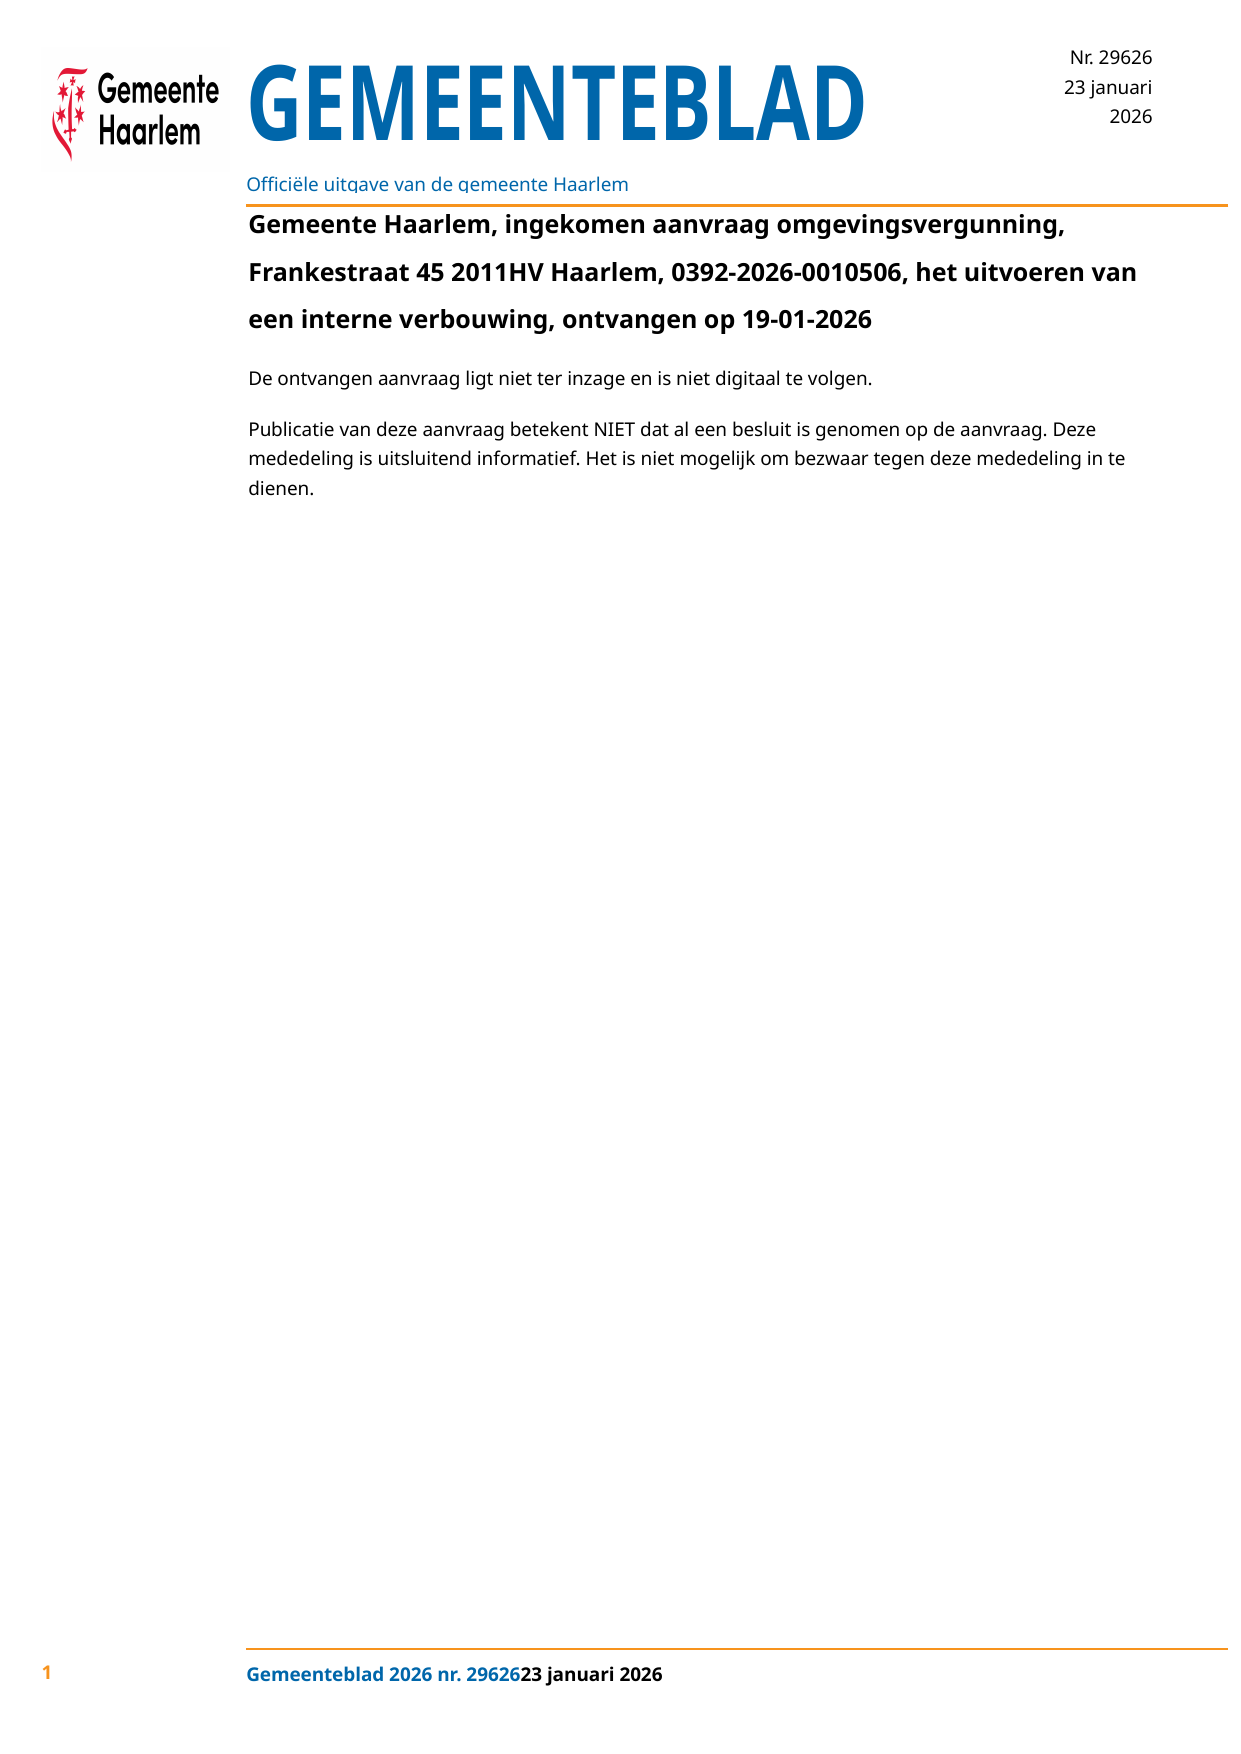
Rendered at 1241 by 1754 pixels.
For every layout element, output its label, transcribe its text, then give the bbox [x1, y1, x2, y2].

text De ontvangen aanvraag ligt niet ter inzage en is niet digitaal te volgen. [248, 366, 1152, 391]
picture [41, 47, 231, 172]
text Publicatie van deze aanvraag betekent NIET dat al een besluit is genomen op de aanvraag. Deze mededeling is uitsluitend informatief. Het is niet mogelijk om bezwaar tegen deze mededeling in te dienen. [248, 416, 1152, 501]
text Gemeente Haarlem, ingekomen aanvraag omgevingsvergunning, Frankestraat 45 2011HV Haarlem, 0392-2026-0010506, het uitvoeren van een interne verbouwing, ontvangen op 19-01-2026 [248, 207, 1152, 336]
